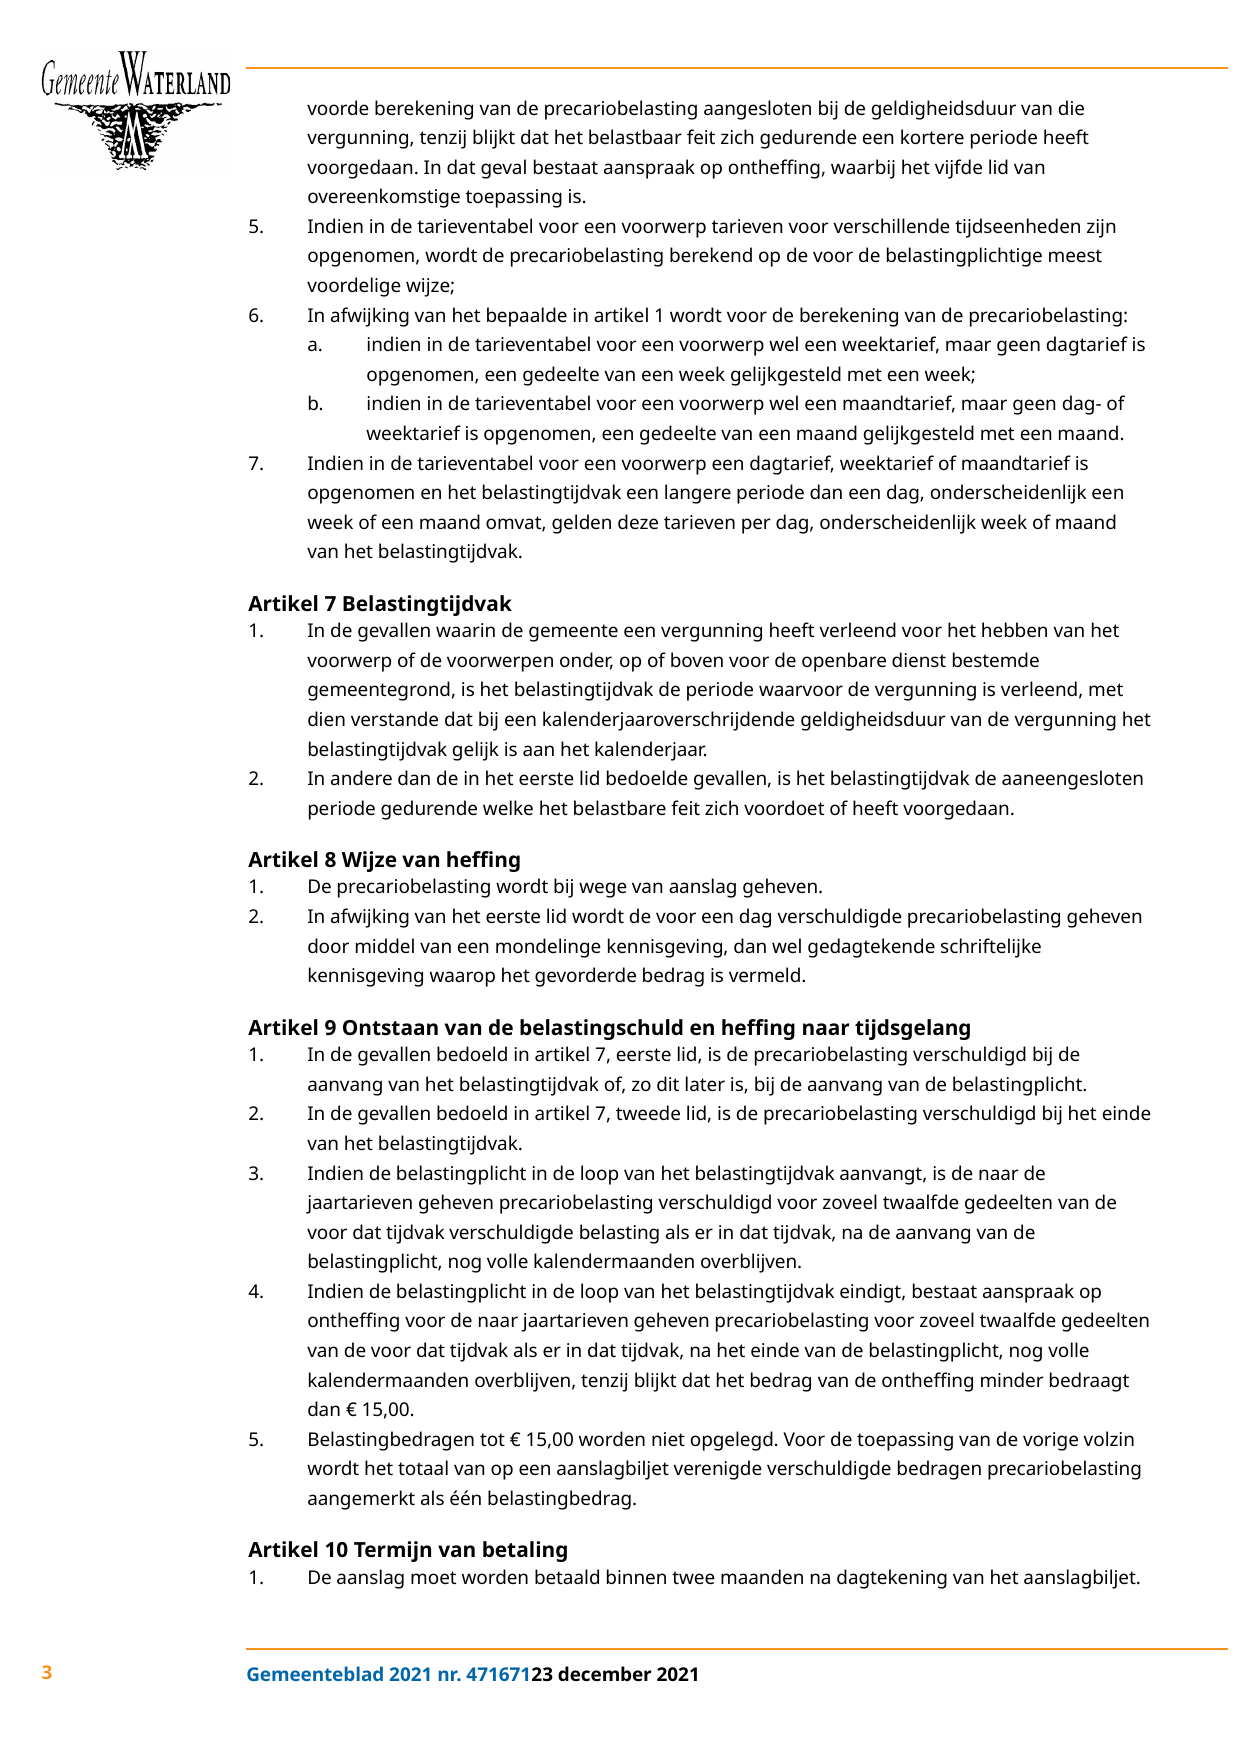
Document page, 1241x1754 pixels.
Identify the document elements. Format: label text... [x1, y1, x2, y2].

list In de gevallen waarin de gemeente een vergunning heeft verleend voor het hebben van het voorwerp of de voorwerpen onder, op of boven voor de openbare dienst bestemde gemeentegrond, is het belastingtijdvak de periode waarvoor de vergunning is verleend, met dien verstande dat bij een kalenderjaaroverschrijdende geldigheidsduur van de vergunning het belastingtijdvak gelijk is aan het kalenderjaar. [248, 617, 1152, 761]
list Indien de belastingplicht in de loop van het belastingtijdvak aanvangt, is de naar de jaartarieven geheven precariobelasting verschuldigd voor zoveel twaalfde gedeelten van de voor dat tijdvak verschuldigde belasting als er in dat tijdvak, na de aanvang van de belastingplicht, nog volle kalendermaanden overblijven. [248, 1160, 1152, 1274]
list voorde berekening van de precariobelasting aangesloten bij de geldigheidsduur van die vergunning, tenzij blijkt dat het belastbaar feit zich gedurende een kortere periode heeft voorgedaan. In dat geval bestaat aanspraak op ontheffing, waarbij het vijfde lid van overeenkomstige toepassing is. [248, 95, 1152, 209]
picture [41, 47, 231, 172]
list In andere dan de in het eerste lid bedoelde gevallen, is het belastingtijdvak de aaneengesloten periode gedurende welke het belastbare feit zich voordoet of heeft voorgedaan. [248, 765, 1152, 821]
list Indien in de tarieventabel voor een voorwerp tarieven voor verschillende tijdseenheden zijn opgenomen, wordt de precariobelasting berekend op de voor de belastingplichtige meest voordelige wijze; [248, 213, 1152, 298]
text Artikel 10 Termijn van betaling [248, 1536, 1152, 1564]
list Belastingbedragen tot € 15,00 worden niet opgelegd. Voor de toepassing van de vorige volzin wordt het totaal van op een aanslagbiljet verenigde verschuldigde bedragen precariobelasting aangemerkt als één belastingbedrag. [248, 1426, 1152, 1511]
list indien in de tarieventabel voor een voorwerp wel een maandtarief, maar geen dag- of weektarief is opgenomen, een gedeelte van een maand gelijkgesteld met een maand. [307, 391, 1152, 446]
text Artikel 7 Belastingtijdvak [248, 589, 1152, 617]
list In de gevallen bedoeld in artikel 7, tweede lid, is de precariobelasting verschuldigd bij het einde van het belastingtijdvak. [248, 1101, 1152, 1156]
text Artikel 9 Ontstaan van de belastingschuld en heffing naar tijdsgelang [248, 1013, 1152, 1041]
list Indien in de tarieventabel voor een voorwerp een dagtarief, weektarief of maandtarief is opgenomen en het belastingtijdvak een langere periode dan een dag, onderscheidenlijk een week of een maand omvat, gelden deze tarieven per dag, onderscheidenlijk week of maand van het belastingtijdvak. [248, 450, 1152, 564]
list De precariobelasting wordt bij wege van aanslag geheven. [248, 874, 1152, 899]
text Artikel 8 Wijze van heffing [248, 845, 1152, 874]
list Indien de belastingplicht in de loop van het belastingtijdvak eindigt, bestaat aanspraak op ontheffing voor de naar jaartarieven geheven precariobelasting voor zoveel twaalfde gedeelten van de voor dat tijdvak als er in dat tijdvak, na het einde van de belastingplicht, nog volle kalendermaanden overblijven, tenzij blijkt dat het bedrag van de ontheffing minder bedraagt dan € 15,00. [248, 1278, 1152, 1422]
list In afwijking van het bepaalde in artikel 1 wordt voor de berekening van de precariobelasting: [248, 302, 1152, 328]
list In afwijking van het eerste lid wordt de voor een dag verschuldigde precariobelasting geheven door middel van een mondelinge kennisgeving, dan wel gedagtekende schriftelijke kennisgeving waarop het gevorderde bedrag is vermeld. [248, 903, 1152, 988]
list In de gevallen bedoeld in artikel 7, eerste lid, is de precariobelasting verschuldigd bij de aanvang van het belastingtijdvak of, zo dit later is, bij de aanvang van de belastingplicht. [248, 1041, 1152, 1097]
list indien in de tarieventabel voor een voorwerp wel een weektarief, maar geen dagtarief is opgenomen, een gedeelte van een week gelijkgesteld met een week; [307, 331, 1152, 387]
list De aanslag moet worden betaald binnen twee maanden na dagtekening van het aanslagbiljet. [248, 1564, 1152, 1590]
